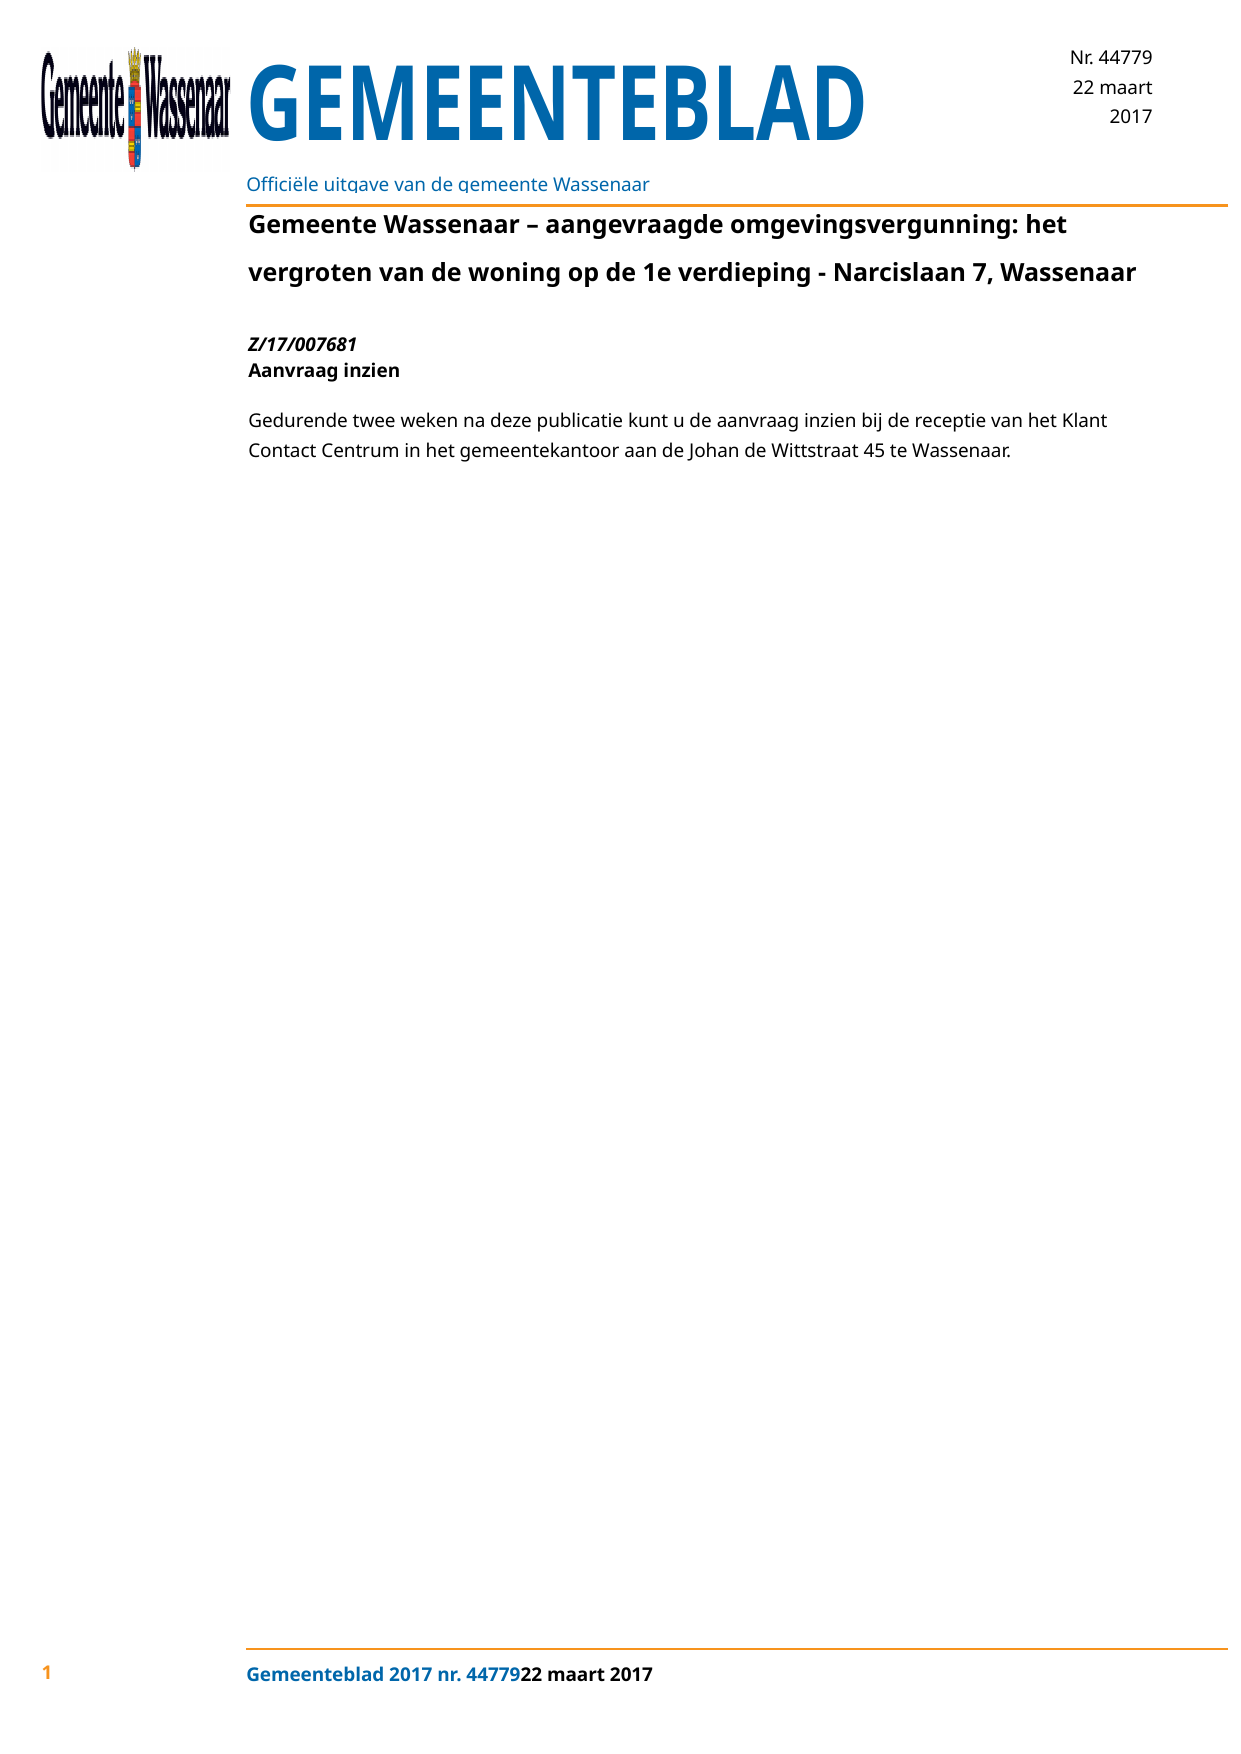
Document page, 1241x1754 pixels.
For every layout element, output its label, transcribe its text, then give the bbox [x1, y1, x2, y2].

text Z/17/007681 [248, 331, 1152, 357]
text Gedurende twee weken na deze publicatie kunt u de aanvraag inzien bij de receptie van het Klant Contact Centrum in het gemeentekantoor aan de Johan de Wittstraat 45 te Wassenaar. [248, 408, 1152, 463]
text Aanvraag inzien [248, 357, 1152, 383]
text Gemeente Wassenaar – aangevraagde omgevingsvergunning: het vergroten van de woning op de 1e verdieping - Narcislaan 7, Wassenaar [248, 207, 1152, 288]
picture [41, 47, 231, 172]
